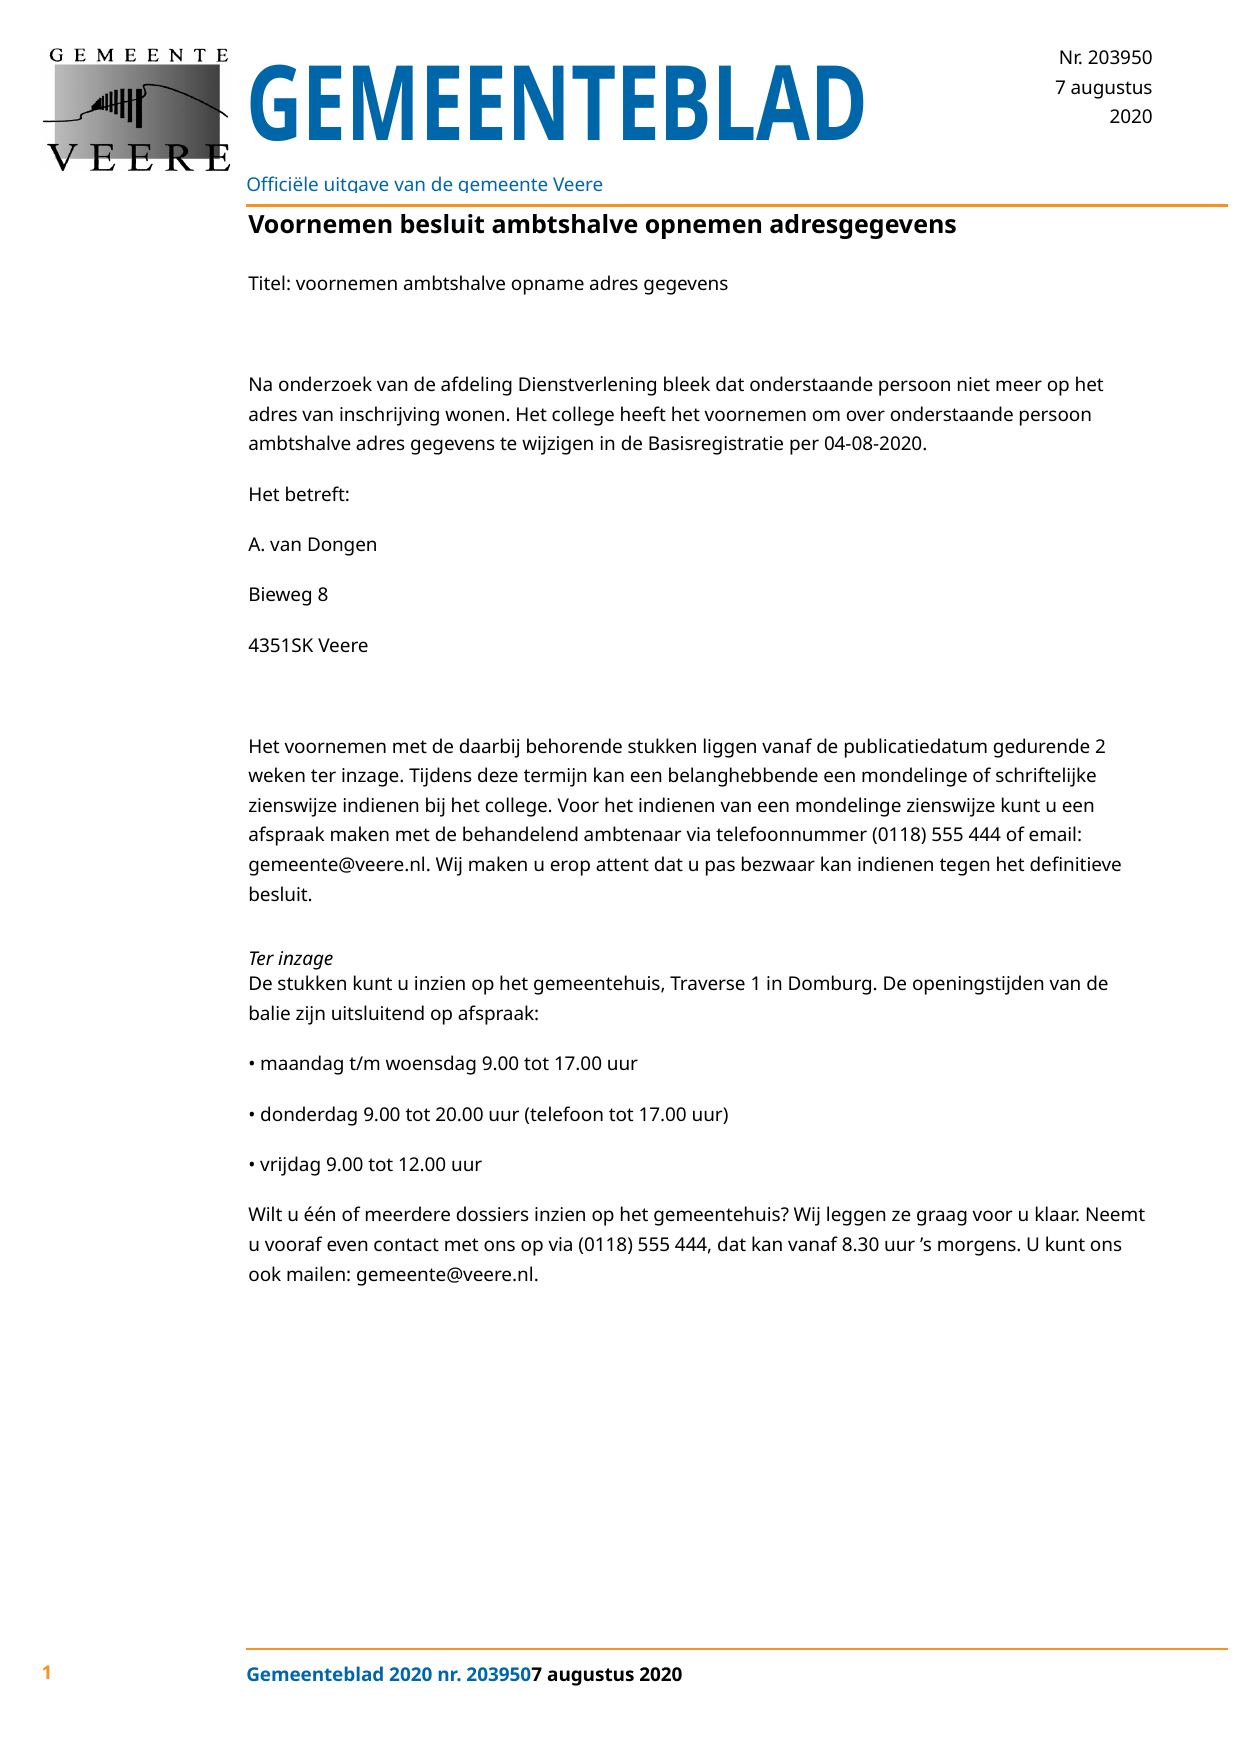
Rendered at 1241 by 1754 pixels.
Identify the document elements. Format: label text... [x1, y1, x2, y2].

text Na onderzoek van de afdeling Dienstverlening bleek dat onderstaande persoon niet meer op het adres van inschrijving wonen. Het college heeft het voornemen om over onderstaande persoon ambtshalve adres gegevens te wijzigen in de Basisregistratie per 04-08-2020. [248, 371, 1152, 456]
text Voornemen besluit ambtshalve opnemen adresgegevens [248, 207, 1152, 241]
text • vrijdag 9.00 tot 12.00 uur [248, 1151, 1152, 1177]
text Ter inzage [248, 945, 1152, 970]
text De stukken kunt u inzien op het gemeentehuis, Traverse 1 in Domburg. De openingstijden van de balie zijn uitsluitend op afspraak: [248, 970, 1152, 1026]
text 4351SK Veere [248, 632, 1152, 658]
text A. van Dongen [248, 531, 1152, 557]
text • maandag t/m woensdag 9.00 tot 17.00 uur [248, 1050, 1152, 1076]
text Titel: voornemen ambtshalve opname adres gegevens [248, 270, 1152, 296]
text Het voornemen met de daarbij behorende stukken liggen vanaf de publicatiedatum gedurende 2 weken ter inzage. Tijdens deze termijn kan een belanghebbende een mondelinge of schriftelijke zienswijze indienen bij het college. Voor het indienen van een mondelinge zienswijze kunt u een afspraak maken met de behandelend ambtenaar via telefoonnummer (0118) 555 444 of email: gemeente@veere.nl. Wij maken u erop attent dat u pas bezwaar kan indienen tegen het definitieve besluit. [248, 733, 1152, 906]
text • donderdag 9.00 tot 20.00 uur (telefoon tot 17.00 uur) [248, 1101, 1152, 1127]
picture [41, 47, 231, 172]
text Bieweg 8 [248, 582, 1152, 607]
text Het betreft: [248, 481, 1152, 506]
text Wilt u één of meerdere dossiers inzien op het gemeentehuis? Wij leggen ze graag voor u klaar. Neemt u vooraf even contact met ons op via (0118) 555 444, dat kan vanaf 8.30 uur ’s morgens. U kunt ons ook mailen: gemeente@veere.nl. [248, 1202, 1152, 1287]
